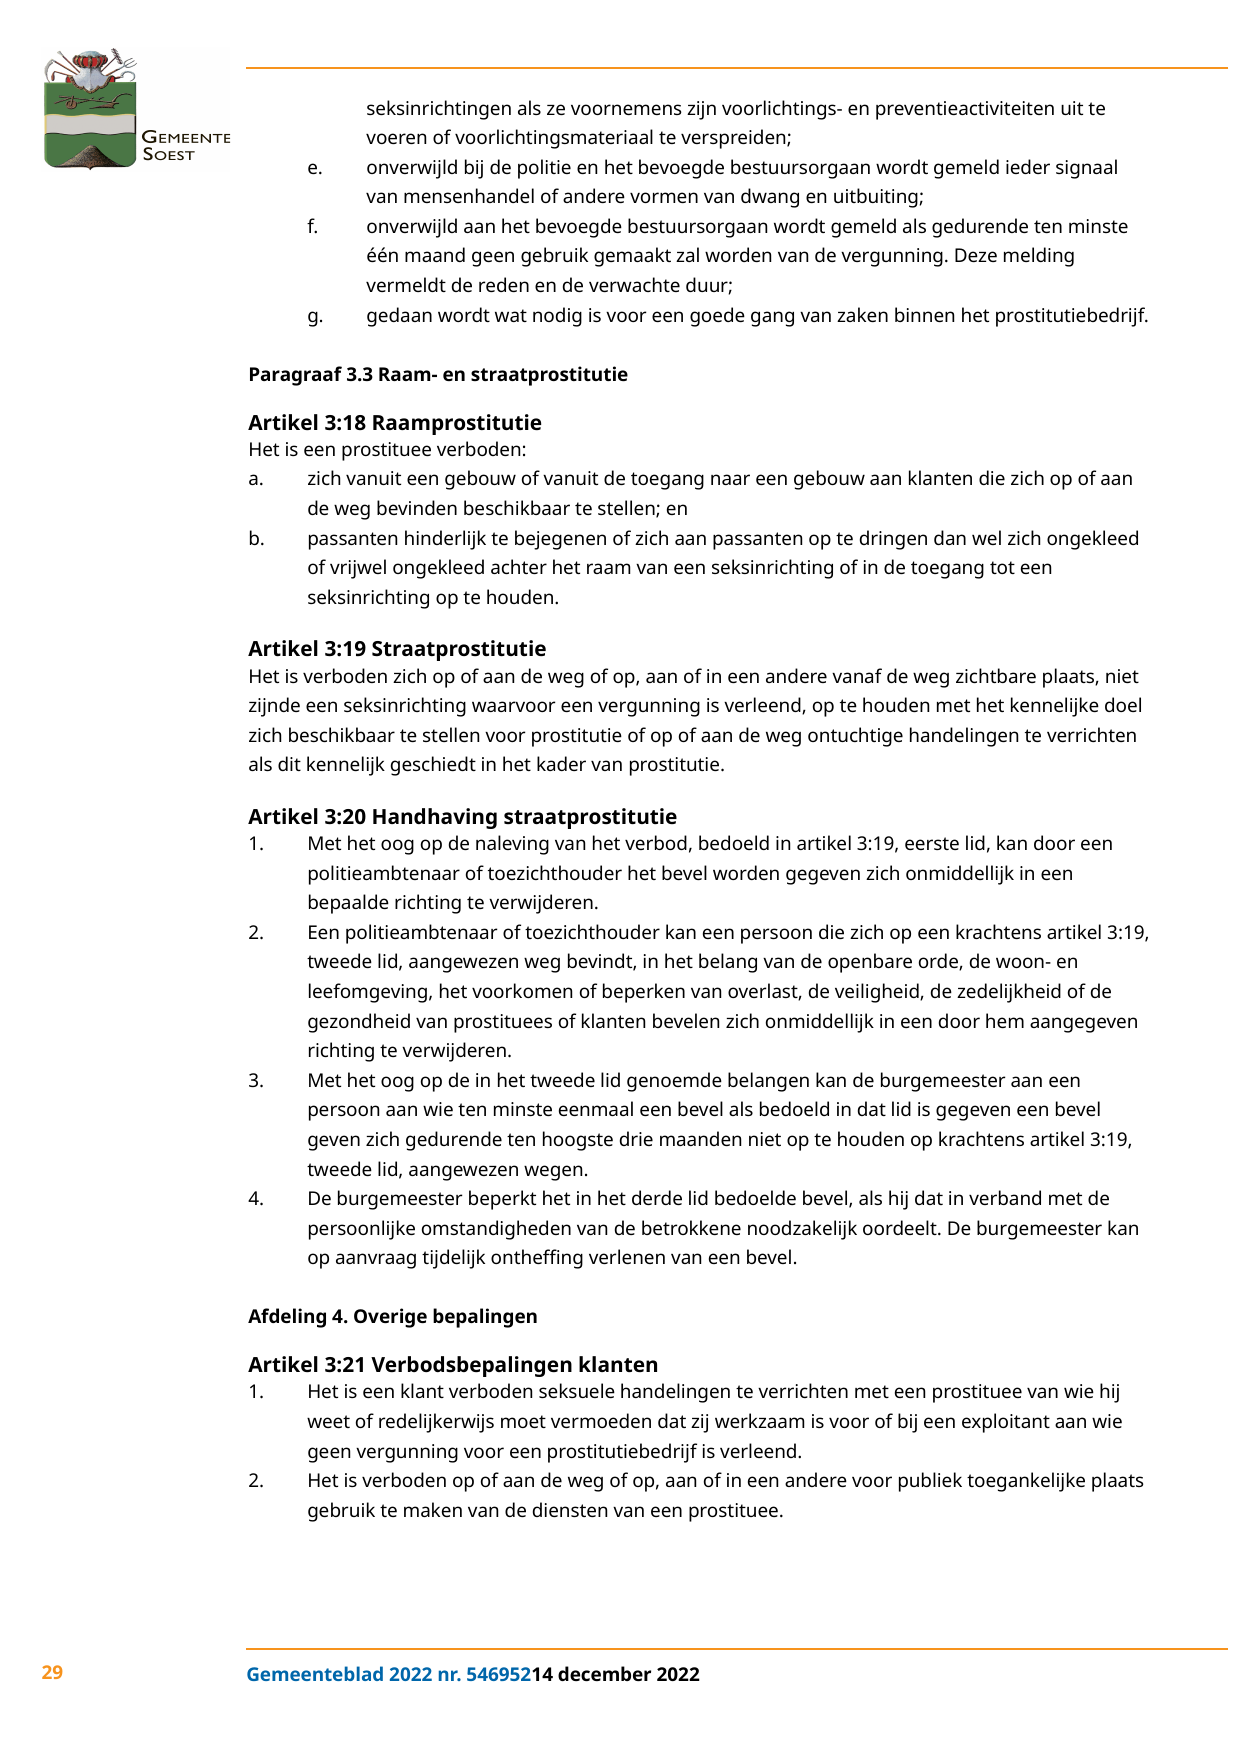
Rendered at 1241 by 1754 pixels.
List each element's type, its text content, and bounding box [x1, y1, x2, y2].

list Met het oog op de in het tweede lid genoemde belangen kan de burgemeester aan een persoon aan wie ten minste eenmaal een bevel als bedoeld in dat lid is gegeven een bevel geven zich gedurende ten hoogste drie maanden niet op te houden op krachtens artikel 3:19, tweede lid, aangewezen wegen. [248, 1067, 1152, 1182]
text Artikel 3:19 Straatprostitutie [248, 634, 1152, 663]
list De burgemeester beperkt het in het derde lid bedoelde bevel, als hij dat in verband met de persoonlijke omstandigheden van de betrokkene noodzakelijk oordeelt. De burgemeester kan op aanvraag tijdelijk ontheffing verlenen van een bevel. [248, 1185, 1152, 1270]
list zich vanuit een gebouw of vanuit de toegang naar een gebouw aan klanten die zich op of aan de weg bevinden beschikbaar te stellen; en [248, 466, 1152, 521]
text Afdeling 4. Overige bepalingen [248, 1304, 1152, 1329]
list onverwijld bij de politie en het bevoegde bestuursorgaan wordt gemeld ieder signaal van mensenhandel of andere vormen van dwang en uitbuiting; [307, 154, 1152, 209]
text Artikel 3:20 Handhaving straatprostitutie [248, 802, 1152, 830]
text Artikel 3:18 Raamprostitutie [248, 408, 1152, 436]
text Het is een prostituee verboden: [248, 436, 1152, 462]
list passanten hinderlijk te bejegenen of zich aan passanten op te dringen dan wel zich ongekleed of vrijwel ongekleed achter het raam van een seksinrichting of in de toegang tot een seksinrichting op te houden. [248, 525, 1152, 610]
text Paragraaf 3.3 Raam- en straatprostitutie [248, 361, 1152, 387]
list seksinrichtingen als ze voornemens zijn voorlichtings- en preventieactiviteiten uit te voeren of voorlichtingsmateriaal te verspreiden; [307, 95, 1152, 150]
picture [41, 47, 231, 172]
text Het is verboden zich op of aan de weg of op, aan of in een andere vanaf de weg zichtbare plaats, niet zijnde een seksinrichting waarvoor een vergunning is verleend, op te houden met het kennelijke doel zich beschikbaar te stellen voor prostitutie of op of aan de weg ontuchtige handelingen te verrichten als dit kennelijk geschiedt in het kader van prostitutie. [248, 663, 1152, 777]
list Een politieambtenaar of toezichthouder kan een persoon die zich op een krachtens artikel 3:19, tweede lid, aangewezen weg bevindt, in het belang van de openbare orde, de woon- en leefomgeving, het voorkomen of beperken van overlast, de veiligheid, de zedelijkheid of de gezondheid van prostituees of klanten bevelen zich onmiddellijk in een door hem aangegeven richting te verwijderen. [248, 919, 1152, 1063]
list Het is verboden op of aan de weg of op, aan of in een andere voor publiek toegankelijke plaats gebruik te maken van de diensten van een prostituee. [248, 1467, 1152, 1523]
list Het is een klant verboden seksuele handelingen te verrichten met een prostituee van wie hij weet of redelijkerwijs moet vermoeden dat zij werkzaam is voor of bij een exploitant aan wie geen vergunning voor een prostitutiebedrijf is verleend. [248, 1379, 1152, 1464]
list Met het oog op de naleving van het verbod, bedoeld in artikel 3:19, eerste lid, kan door een politieambtenaar of toezichthouder het bevel worden gegeven zich onmiddellijk in een bepaalde richting te verwijderen. [248, 830, 1152, 915]
text Artikel 3:21 Verbodsbepalingen klanten [248, 1350, 1152, 1379]
list onverwijld aan het bevoegde bestuursorgaan wordt gemeld als gedurende ten minste één maand geen gebruik gemaakt zal worden van de vergunning. Deze melding vermeldt de reden en de verwachte duur; [307, 213, 1152, 298]
list gedaan wordt wat nodig is voor een goede gang van zaken binnen het prostitutiebedrijf. [307, 302, 1152, 328]
